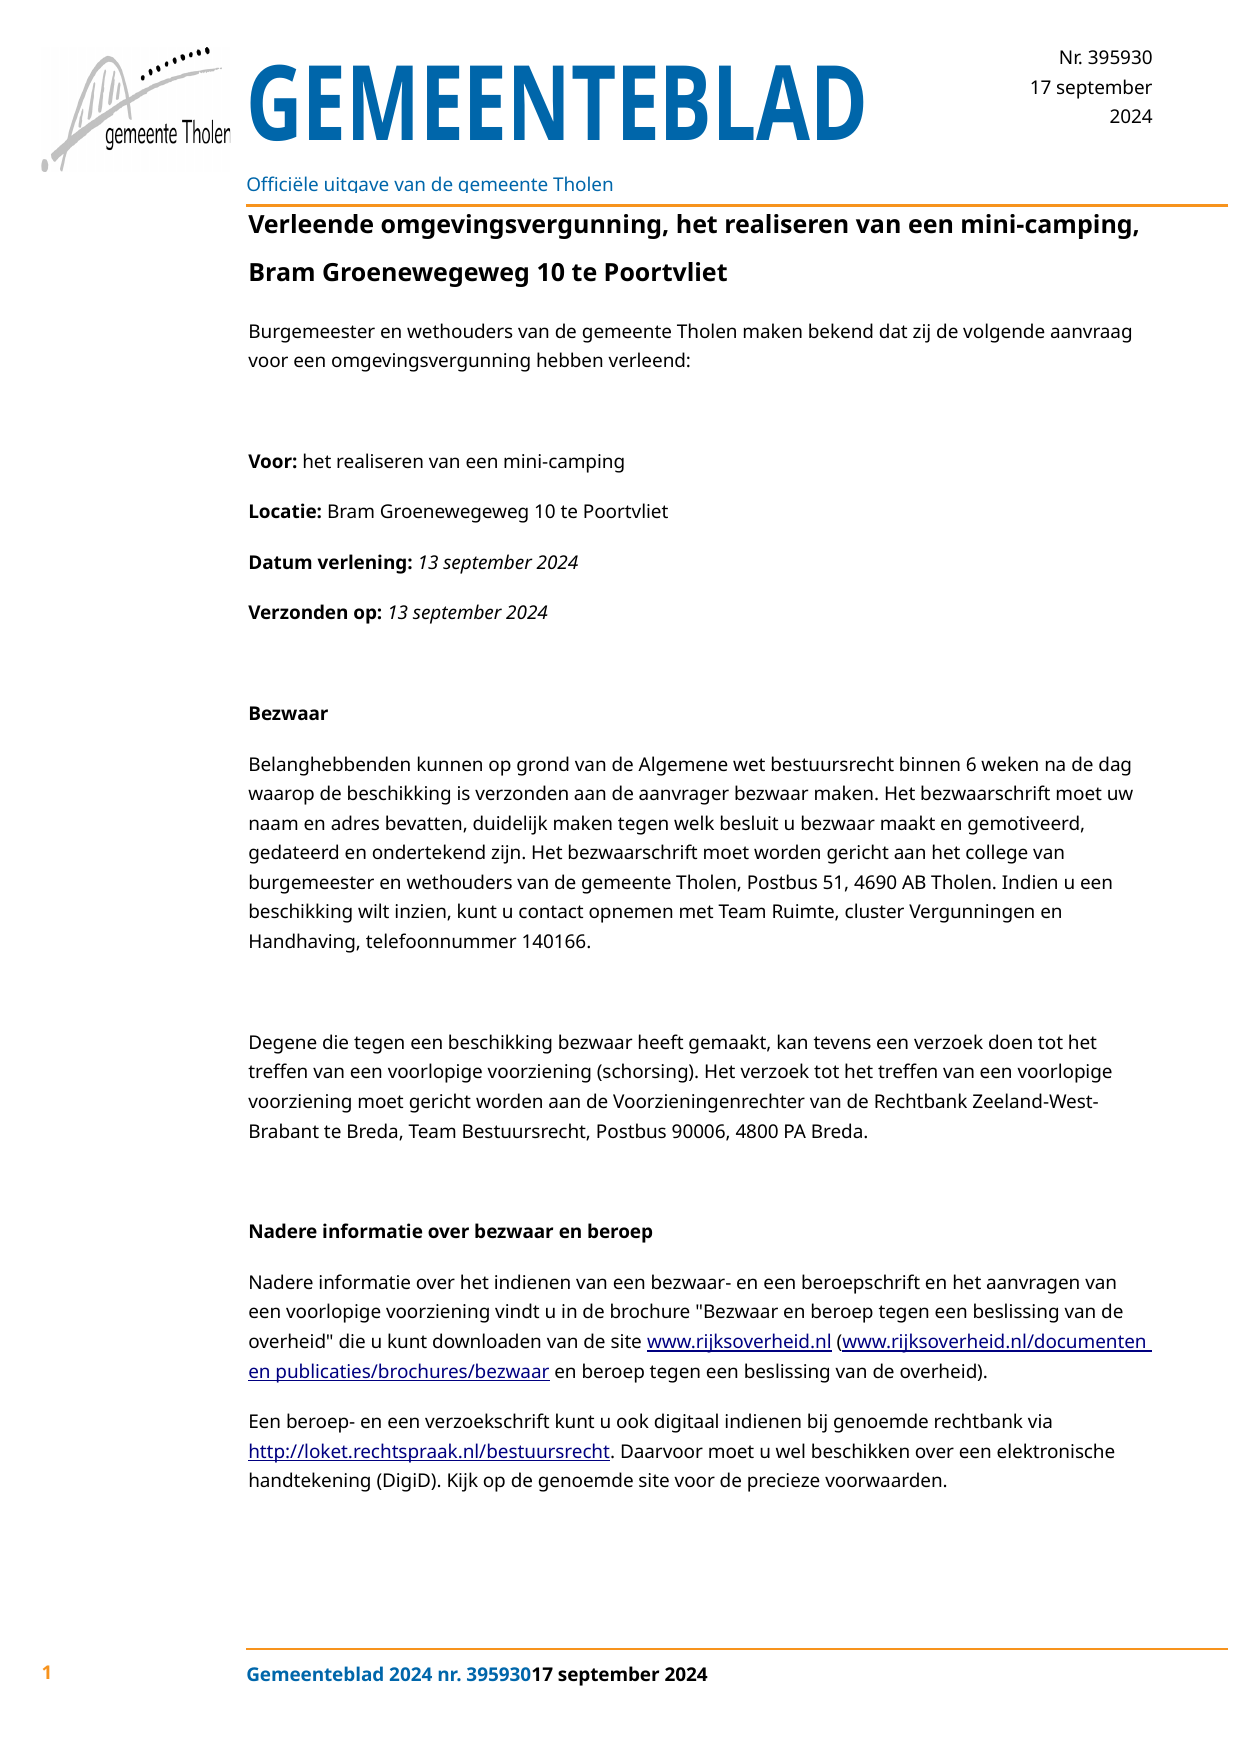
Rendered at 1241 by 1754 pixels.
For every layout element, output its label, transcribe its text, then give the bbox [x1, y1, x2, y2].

text Verleende omgevingsvergunning, het realiseren van een mini-camping, Bram Groenewegeweg 10 te Poortvliet [248, 207, 1152, 288]
text Degene die tegen een beschikking bezwaar heeft gemaakt, kan tevens een verzoek doen tot het treffen van een voorlopige voorziening (schorsing). Het verzoek tot het treffen van een voorlopige voorziening moet gericht worden aan de Voorzieningenrechter van de Rechtbank Zeeland-West-Brabant te Breda, Team Bestuursrecht, Postbus 90006, 4800 PA Breda. [248, 1029, 1152, 1144]
picture [41, 47, 231, 172]
text Datum verlening: 13 september 2024 [248, 549, 1152, 575]
text Voor: het realiseren van een mini-camping [248, 448, 1152, 474]
text Locatie: Bram Groenewegeweg 10 te Poortvliet [248, 499, 1152, 524]
text Verzonden op: 13 september 2024 [248, 599, 1152, 625]
text Burgemeester en wethouders van de gemeente Tholen maken bekend dat zij de volgende aanvraag voor een omgevingsvergunning hebben verleend: [248, 318, 1152, 373]
text Nadere informatie over het indienen van een bezwaar- en een beroepschrift en het aanvragen van een voorlopige voorziening vindt u in de brochure "Bezwaar en beroep tegen een beslissing van de overheid" die u kunt downloaden van de site www.rijksoverheid.nl (www.rijksoverheid.nl/documenten en publicaties/brochures/bezwaar en beroep tegen een beslissing van de overheid). [248, 1269, 1152, 1384]
text Bezwaar [248, 700, 1152, 726]
text Nadere informatie over bezwaar en beroep [248, 1219, 1152, 1244]
text Belanghebbenden kunnen op grond van de Algemene wet bestuursrecht binnen 6 weken na de dag waarop de beschikking is verzonden aan de aanvrager bezwaar maken. Het bezwaarschrift moet uw naam en adres bevatten, duidelijk maken tegen welk besluit u bezwaar maakt en gemotiveerd, gedateerd en ondertekend zijn. Het bezwaarschrift moet worden gericht aan het college van burgemeester en wethouders van de gemeente Tholen, Postbus 51, 4690 AB Tholen. Indien u een beschikking wilt inzien, kunt u contact opnemen met Team Ruimte, cluster Vergunningen en Handhaving, telefoonnummer 140166. [248, 751, 1152, 954]
text Een beroep- en een verzoekschrift kunt u ook digitaal indienen bij genoemde rechtbank via http://loket.rechtspraak.nl/bestuursrecht. Daarvoor moet u wel beschikken over een elektronische handtekening (DigiD). Kijk op de genoemde site voor de precieze voorwaarden. [248, 1408, 1152, 1493]
